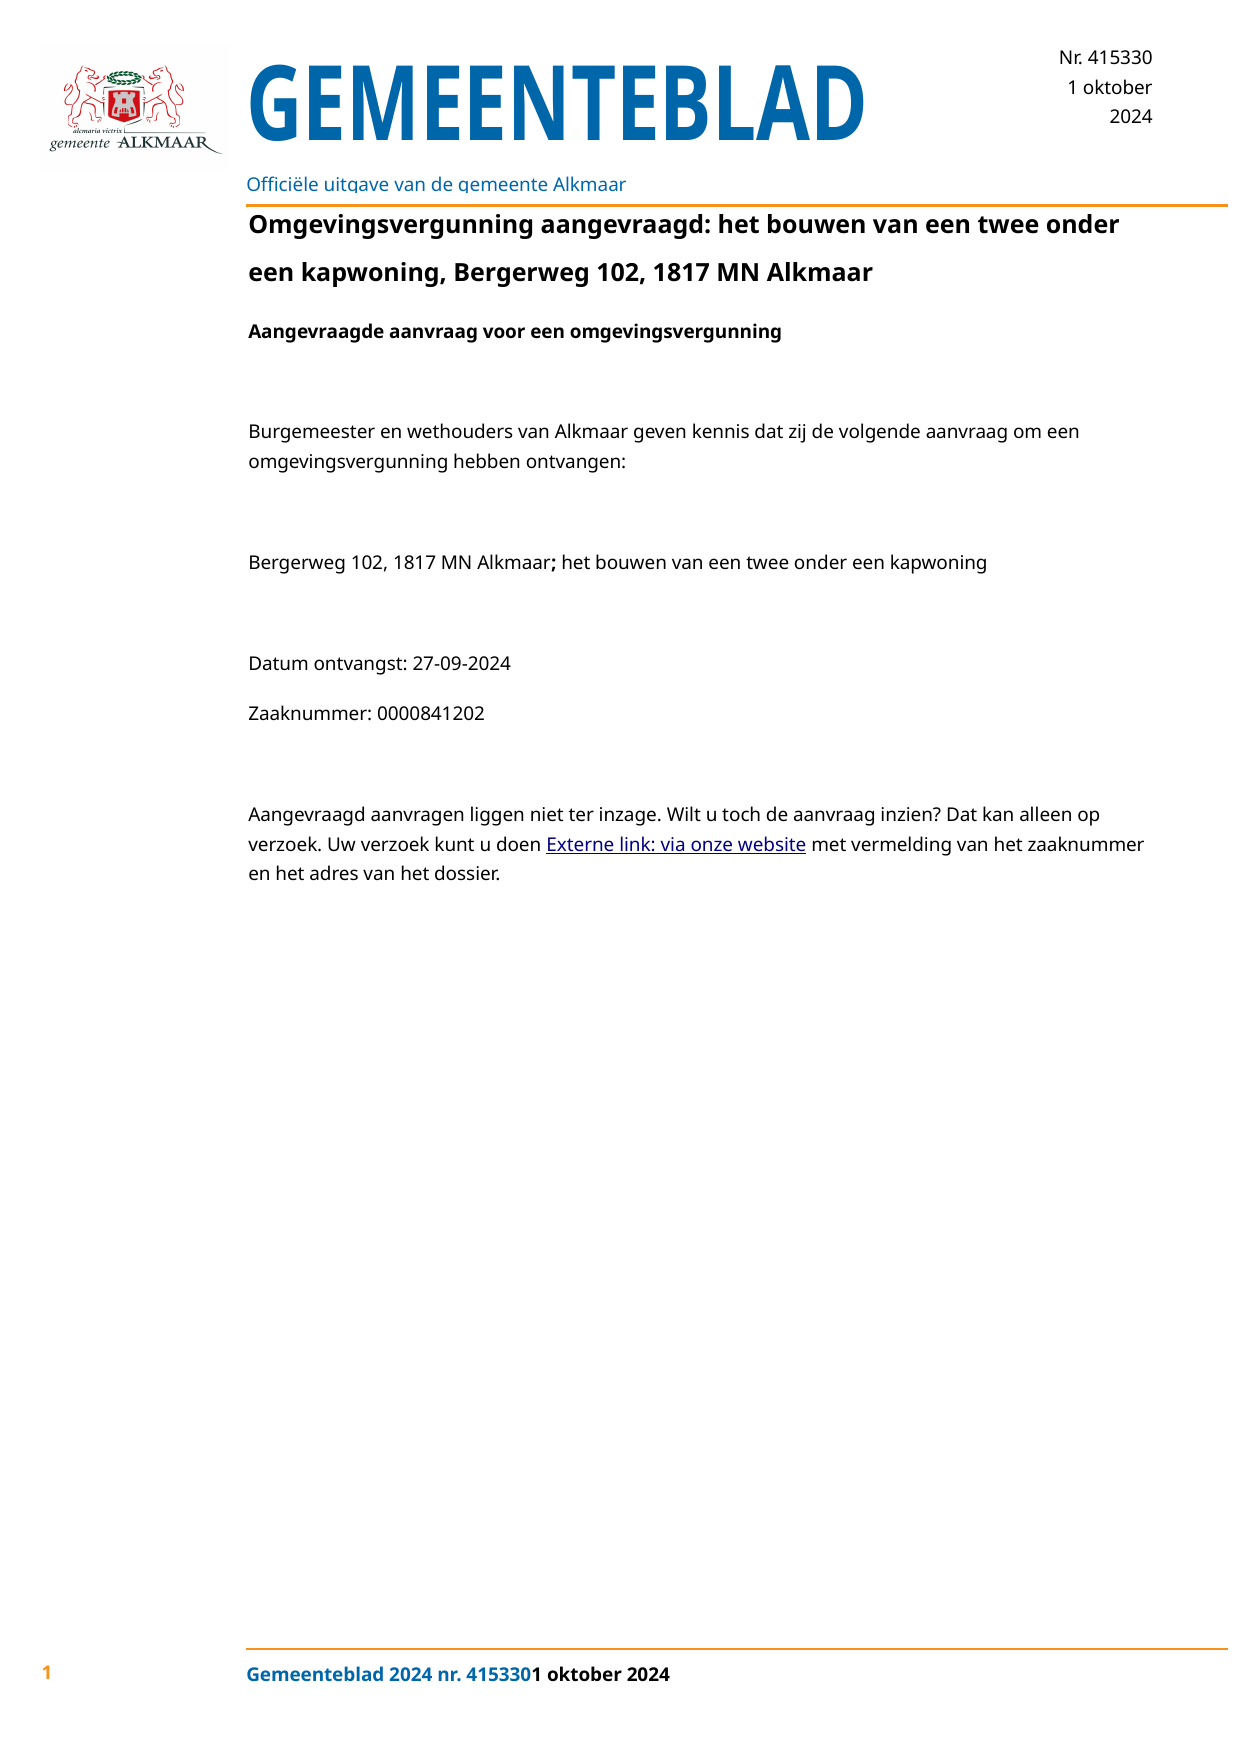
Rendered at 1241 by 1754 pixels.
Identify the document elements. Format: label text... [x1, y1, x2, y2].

text Bergerweg 102, 1817 MN Alkmaar; het bouwen van een twee onder een kapwoning [248, 549, 1152, 575]
text Aangevraagd aanvragen liggen niet ter inzage. Wilt u toch de aanvraag inzien? Dat kan alleen op verzoek. Uw verzoek kunt u doen Externe link: via onze website met vermelding van het zaaknummer en het adres van het dossier. [248, 801, 1152, 886]
picture [41, 47, 231, 172]
text Datum ontvangst: 27-09-2024 [248, 650, 1152, 676]
text Zaaknummer: 0000841202 [248, 700, 1152, 726]
text Omgevingsvergunning aangevraagd: het bouwen van een twee onder een kapwoning, Bergerweg 102, 1817 MN Alkmaar [248, 207, 1152, 288]
text Burgemeester en wethouders van Alkmaar geven kennis dat zij de volgende aanvraag om een omgevingsvergunning hebben ontvangen: [248, 419, 1152, 474]
text Aangevraagde aanvraag voor een omgevingsvergunning [248, 318, 1152, 344]
